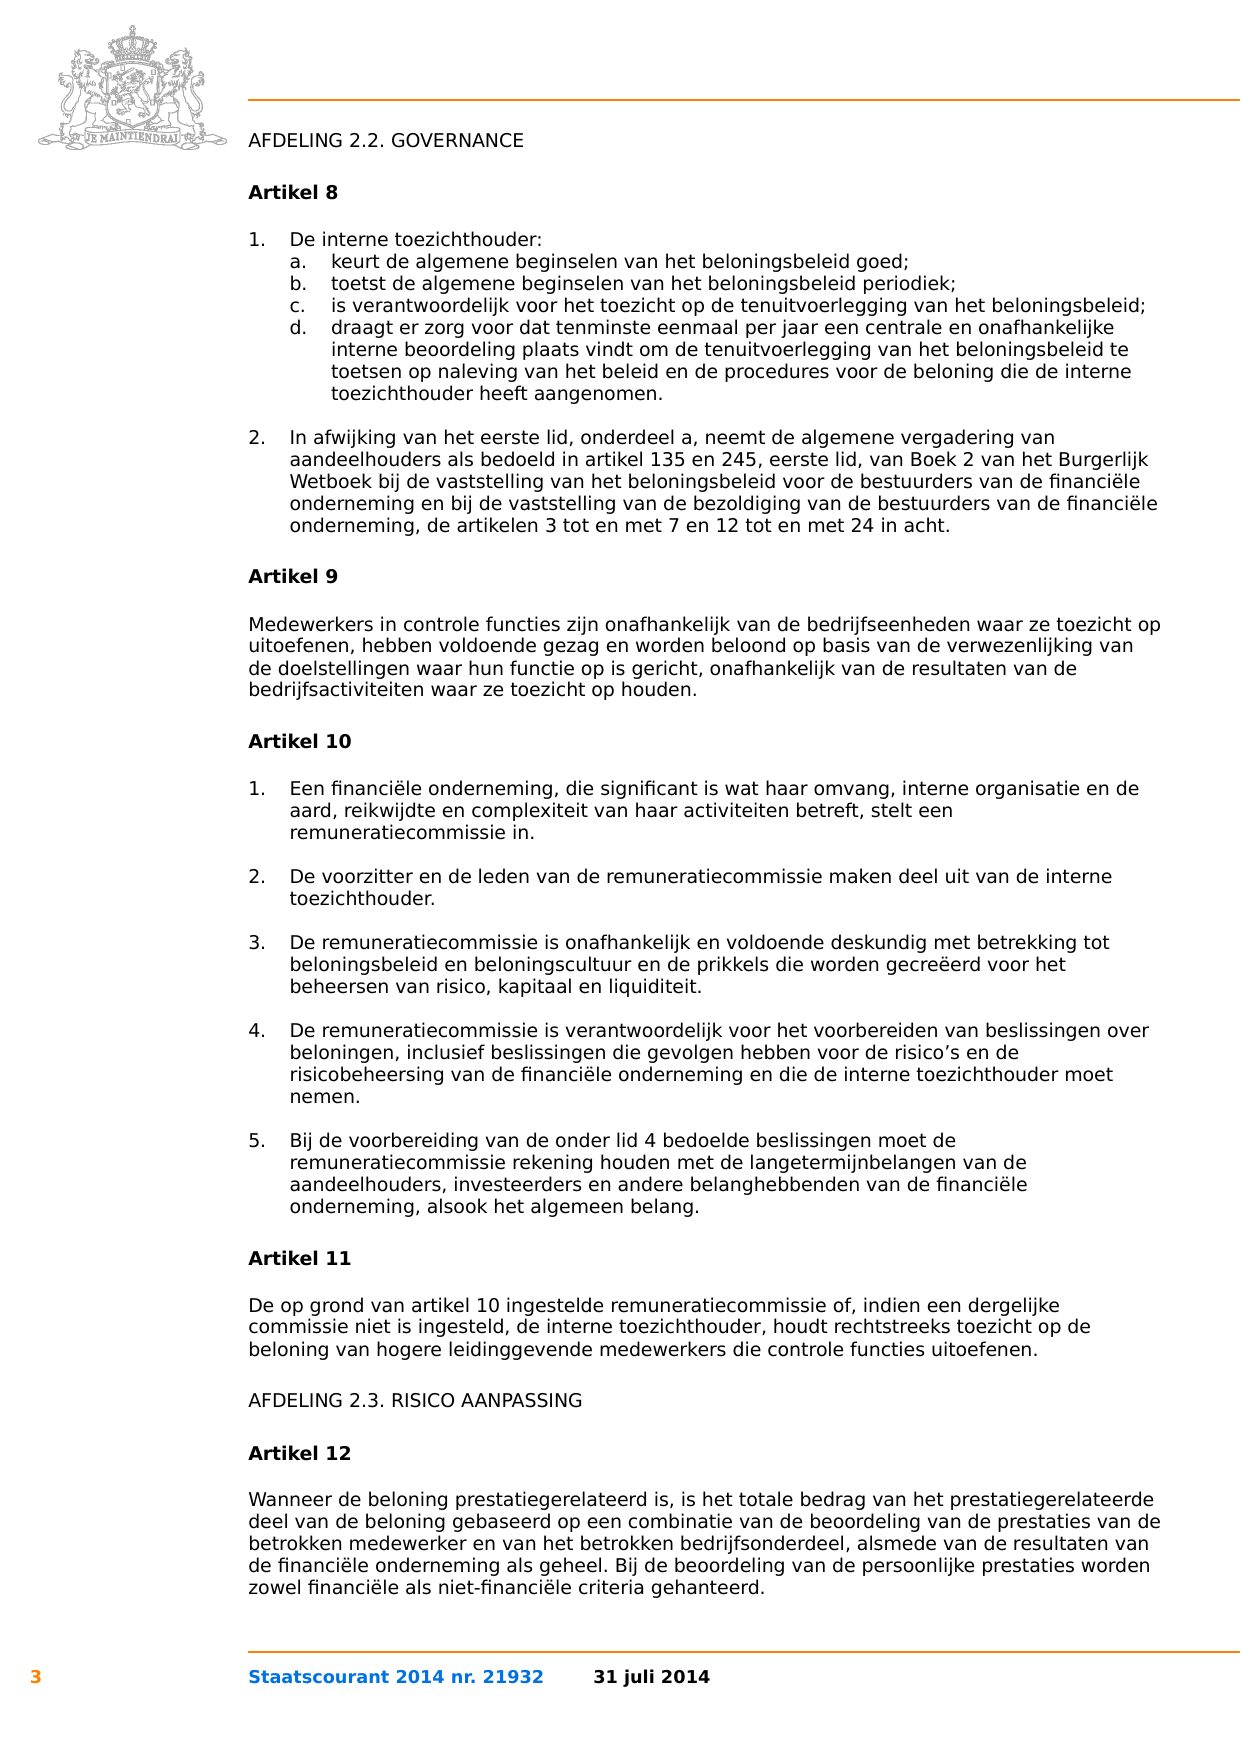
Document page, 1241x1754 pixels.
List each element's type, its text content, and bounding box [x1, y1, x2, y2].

text 1. De interne toezichthouder: [248, 229, 1163, 251]
subtitle Artikel 11 [248, 1247, 1163, 1269]
text Wanneer de beloning prestatiegerelateerd is, is het totale bedrag van het prestatiegerelateerde deel van de beloning gebaseerd op een combinatie van de beoordeling van de prestaties van de betrokken medewerker en van het betrokken bedrijfsonderdeel, alsmede van de resultaten van de financiële onderneming als geheel. Bij de beoordeling van de persoonlijke prestaties worden zowel financiële als niet-financiële criteria gehanteerd. [248, 1489, 1163, 1599]
text 1. Een financiële onderneming, die significant is wat haar omvang, interne organisatie en de aard, reikwijdte en complexiteit van haar activiteiten betreft, stelt een remuneratiecommissie in. [248, 778, 1163, 844]
subtitle Artikel 12 [248, 1442, 1163, 1464]
text 4. De remuneratiecommissie is verantwoordelijk voor het voorbereiden van beslissingen over beloningen, inclusief beslissingen die gevolgen hebben voor de risico’s en de risicobeheersing van de financiële onderneming en die de interne toezichthouder moet nemen. [248, 1020, 1163, 1108]
subtitle Artikel 10 [248, 731, 1163, 753]
picture [38, 25, 227, 150]
text 2. In afwijking van het eerste lid, onderdeel a, neemt de algemene vergadering van aandeelhouders als bedoeld in artikel 135 en 245, eerste lid, van Boek 2 van het Burgerlijk Wetboek bij de vaststelling van het beloningsbeleid voor de bestuurders van de financiële onderneming en bij de vaststelling van de bezoldiging van de bestuurders van de financiële onderneming, de artikelen 3 tot en met 7 en 12 tot en met 24 in acht. [248, 427, 1163, 536]
text 2. De voorzitter en de leden van de remuneratiecommissie maken deel uit van de interne toezichthouder. [248, 866, 1163, 910]
text d. draagt er zorg voor dat tenminste eenmaal per jaar een centrale en onafhankelijke interne beoordeling plaats vindt om de tenuitvoerlegging van het beloningsbeleid te toetsen op naleving van het beleid en de procedures voor de beloning die de interne toezichthouder heeft aangenomen. [289, 317, 1163, 405]
text b. toetst de algemene beginselen van het beloningsbeleid periodiek; [289, 273, 1163, 295]
text De op grond van artikel 10 ingestelde remuneratiecommissie of, indien een dergelijke commissie niet is ingesteld, de interne toezichthouder, houdt rechtstreeks toezicht op de beloning van hogere leidinggevende medewerkers die controle functies uitoefenen. [248, 1294, 1163, 1360]
text 5. Bij de voorbereiding van de onder lid 4 bedoelde beslissingen moet de remuneratiecommissie rekening houden met de langetermijnbelangen van de aandeelhouders, investeerders en andere belanghebbenden van de financiële onderneming, alsook het algemeen belang. [248, 1129, 1163, 1217]
subtitle AFDELING 2.3. RISICO AANPASSING [248, 1390, 1163, 1412]
text 3. De remuneratiecommissie is onafhankelijk en voldoende deskundig met betrekking tot beloningsbeleid en beloningscultuur en de prikkels die worden gecreëerd voor het beheersen van risico, kapitaal en liquiditeit. [248, 932, 1163, 998]
subtitle AFDELING 2.2. GOVERNANCE [248, 130, 1163, 152]
text c. is verantwoordelijk voor het toezicht op de tenuitvoerlegging van het beloningsbeleid; [289, 295, 1163, 317]
text Medewerkers in controle functies zijn onafhankelijk van de bedrijfseenheden waar ze toezicht op uitoefenen, hebben voldoende gezag en worden beloond op basis van de verwezenlijking van de doelstellingen waar hun functie op is gericht, onafhankelijk van de resultaten van de bedrijfsactiviteiten waar ze toezicht op houden. [248, 613, 1163, 701]
subtitle Artikel 9 [248, 566, 1163, 588]
subtitle Artikel 8 [248, 182, 1163, 204]
text a. keurt de algemene beginselen van het beloningsbeleid goed; [289, 251, 1163, 273]
